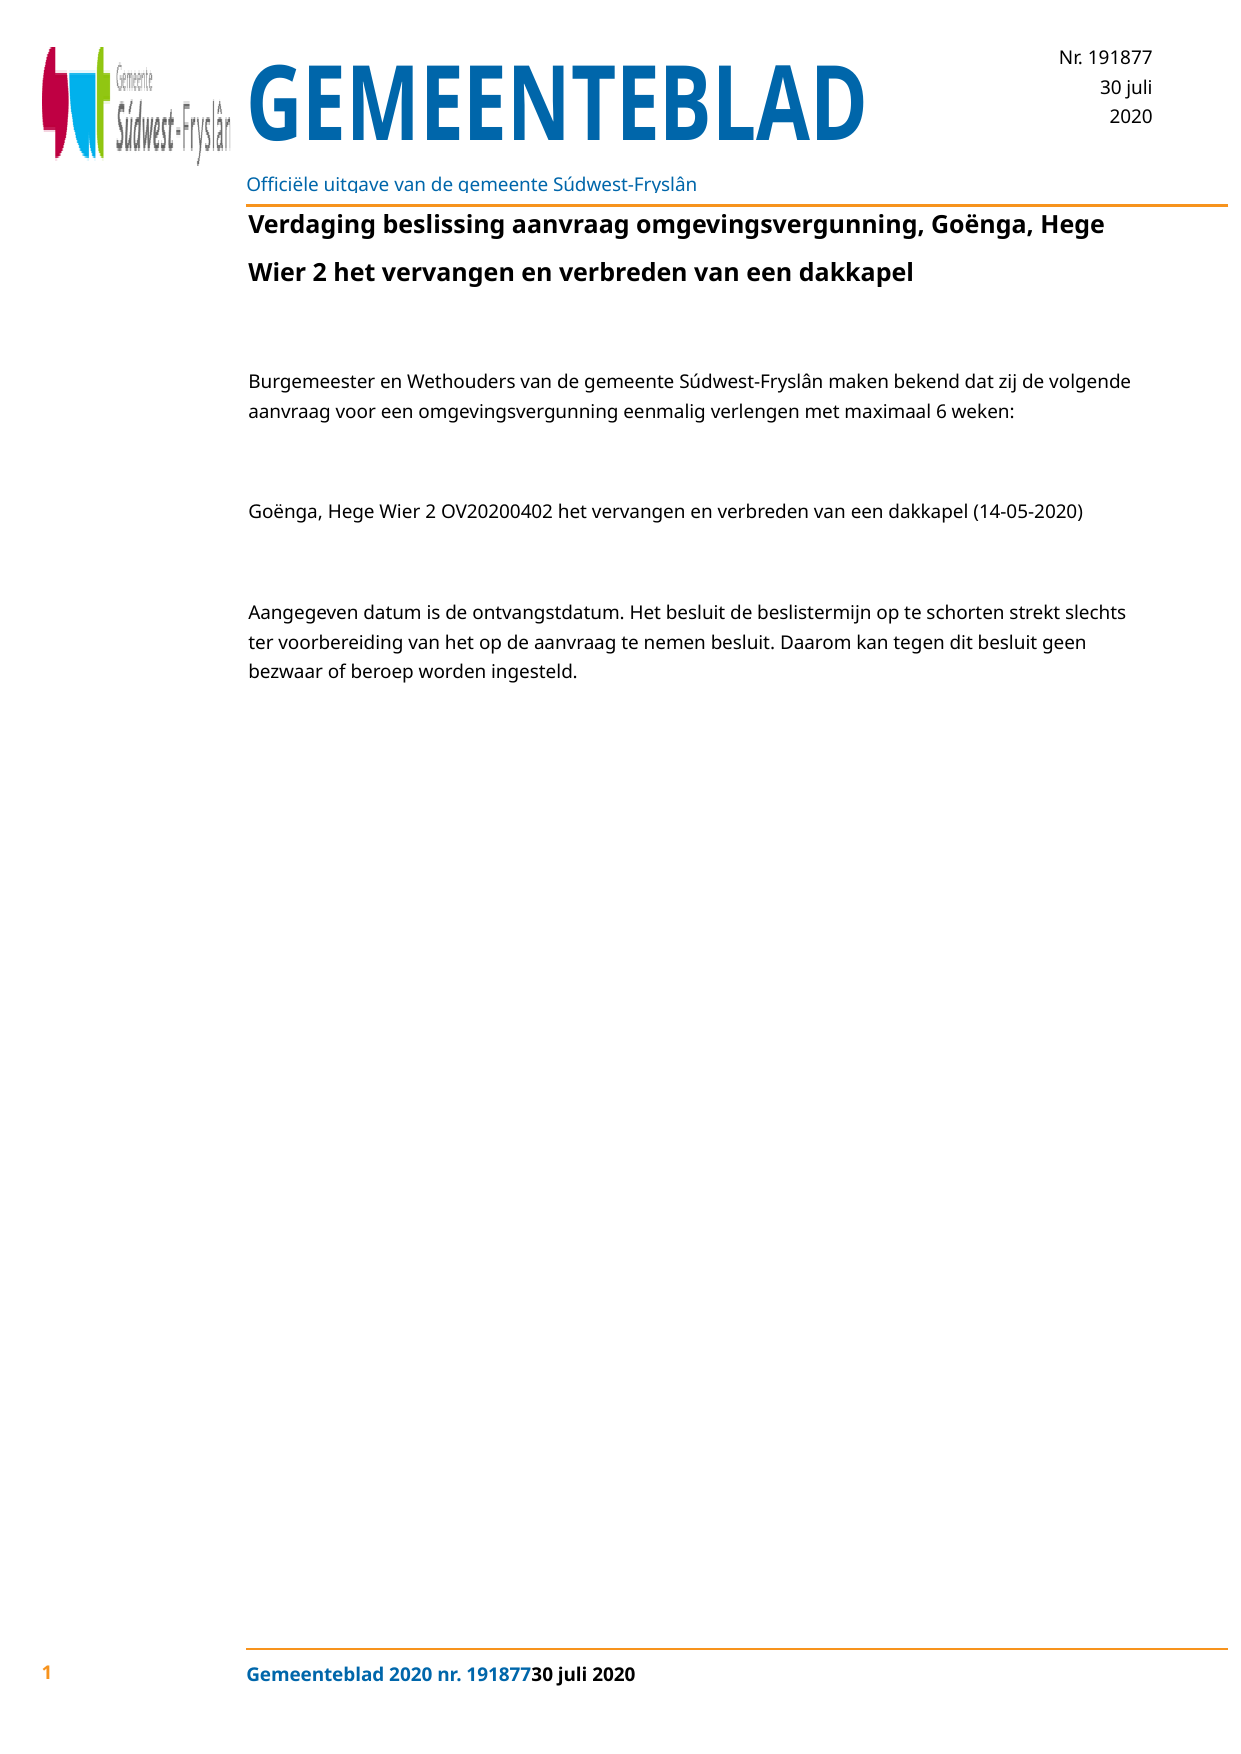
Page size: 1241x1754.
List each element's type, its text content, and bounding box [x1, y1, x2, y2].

text Burgemeester en Wethouders van de gemeente Súdwest-Fryslân maken bekend dat zij de volgende aanvraag voor een omgevingsvergunning eenmalig verlengen met maximaal 6 weken: [248, 368, 1152, 424]
text Aangegeven datum is de ontvangstdatum. Het besluit de beslistermijn op te schorten strekt slechts ter voorbereiding van het op de aanvraag te nemen besluit. Daarom kan tegen dit besluit geen bezwaar of beroep worden ingesteld. [248, 599, 1152, 684]
text Verdaging beslissing aanvraag omgevingsvergunning, Goënga, Hege Wier 2 het vervangen en verbreden van een dakkapel [248, 207, 1152, 288]
text Goënga, Hege Wier 2 OV20200402 het vervangen en verbreden van een dakkapel (14-05-2020) [248, 499, 1152, 524]
picture [41, 47, 231, 172]
